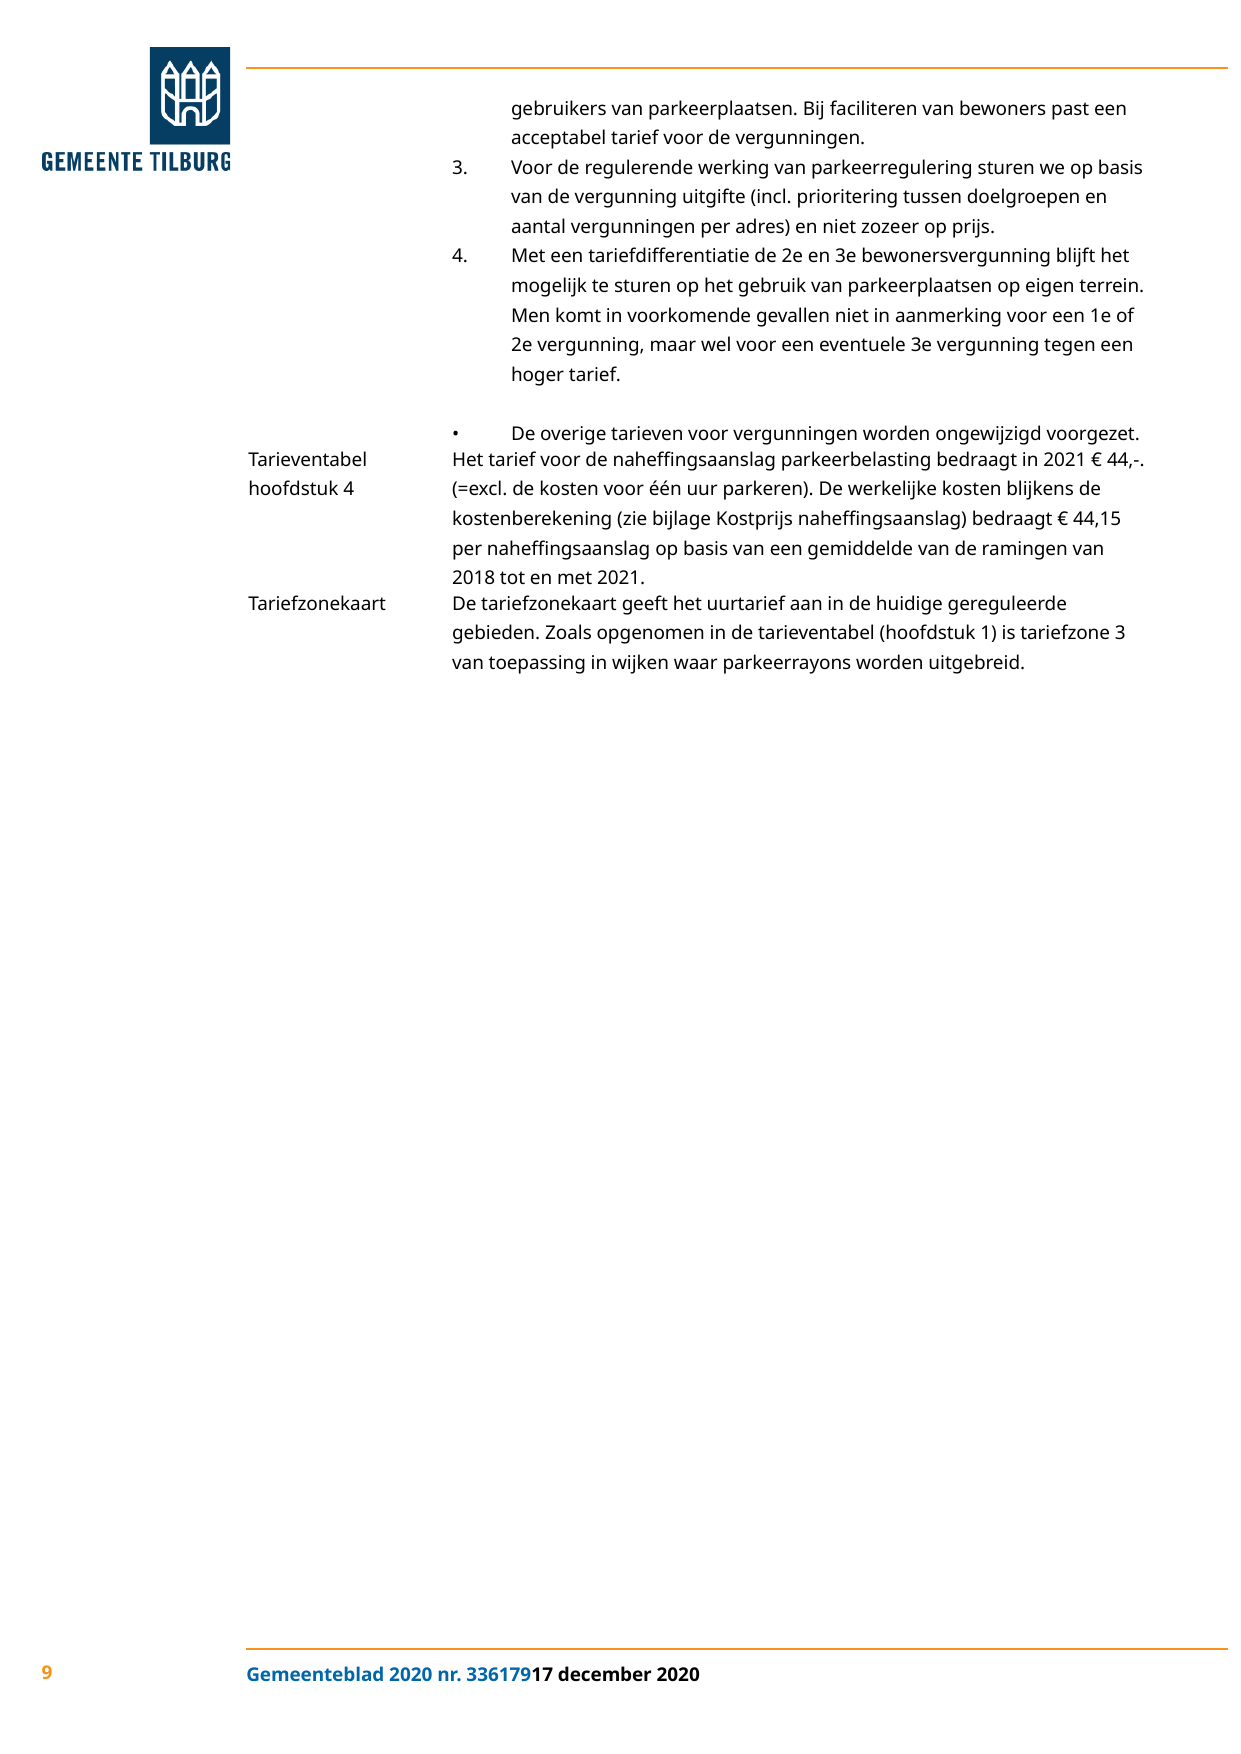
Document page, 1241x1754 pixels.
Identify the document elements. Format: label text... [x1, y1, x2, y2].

table_cell Tarieventabel hoofdstuk 4 [248, 446, 452, 590]
table_cell Het tarief voor de naheffingsaanslag parkeerbelasting bedraagt in 2021 € 44,-. (=excl. de kosten voor één uur parkeren). De werkelijke kosten blijkens de kostenberekening (zie bijlage Kostprijs naheffingsaanslag) bedraagt € 44,15 per naheffingsaanslag op basis van een gemiddelde van de ramingen van 2018 tot en met 2021. [452, 446, 1152, 590]
table_cell [248, 95, 452, 446]
table_cell gebruikers van parkeerplaatsen. Bij faciliteren van bewoners past een acceptabel tarief voor de vergunningen. Voor de regulerende werking van parkeerregulering sturen we op basis van de vergunning uitgifte (incl. prioritering tussen doelgroepen en aantal vergunningen per adres) en niet zozeer op prijs. Met een tariefdifferentiatie de 2e en 3e bewonersvergunning blijft het mogelijk te sturen op het gebruik van parkeerplaatsen op eigen terrein. Men komt in voorkomende gevallen niet in aanmerking voor een 1e of 2e vergunning, maar wel voor een eventuele 3e vergunning tegen een hoger tarief. De overige tarieven voor vergunningen worden ongewijzigd voorgezet. [452, 95, 1152, 446]
table_cell De tariefzonekaart geeft het uurtarief aan in de huidige gereguleerde gebieden. Zoals opgenomen in de tarieventabel (hoofdstuk 1) is tariefzone 3 van toepassing in wijken waar parkeerrayons worden uitgebreid. [452, 590, 1152, 675]
picture [41, 47, 231, 172]
table_cell Tariefzonekaart [248, 590, 452, 675]
